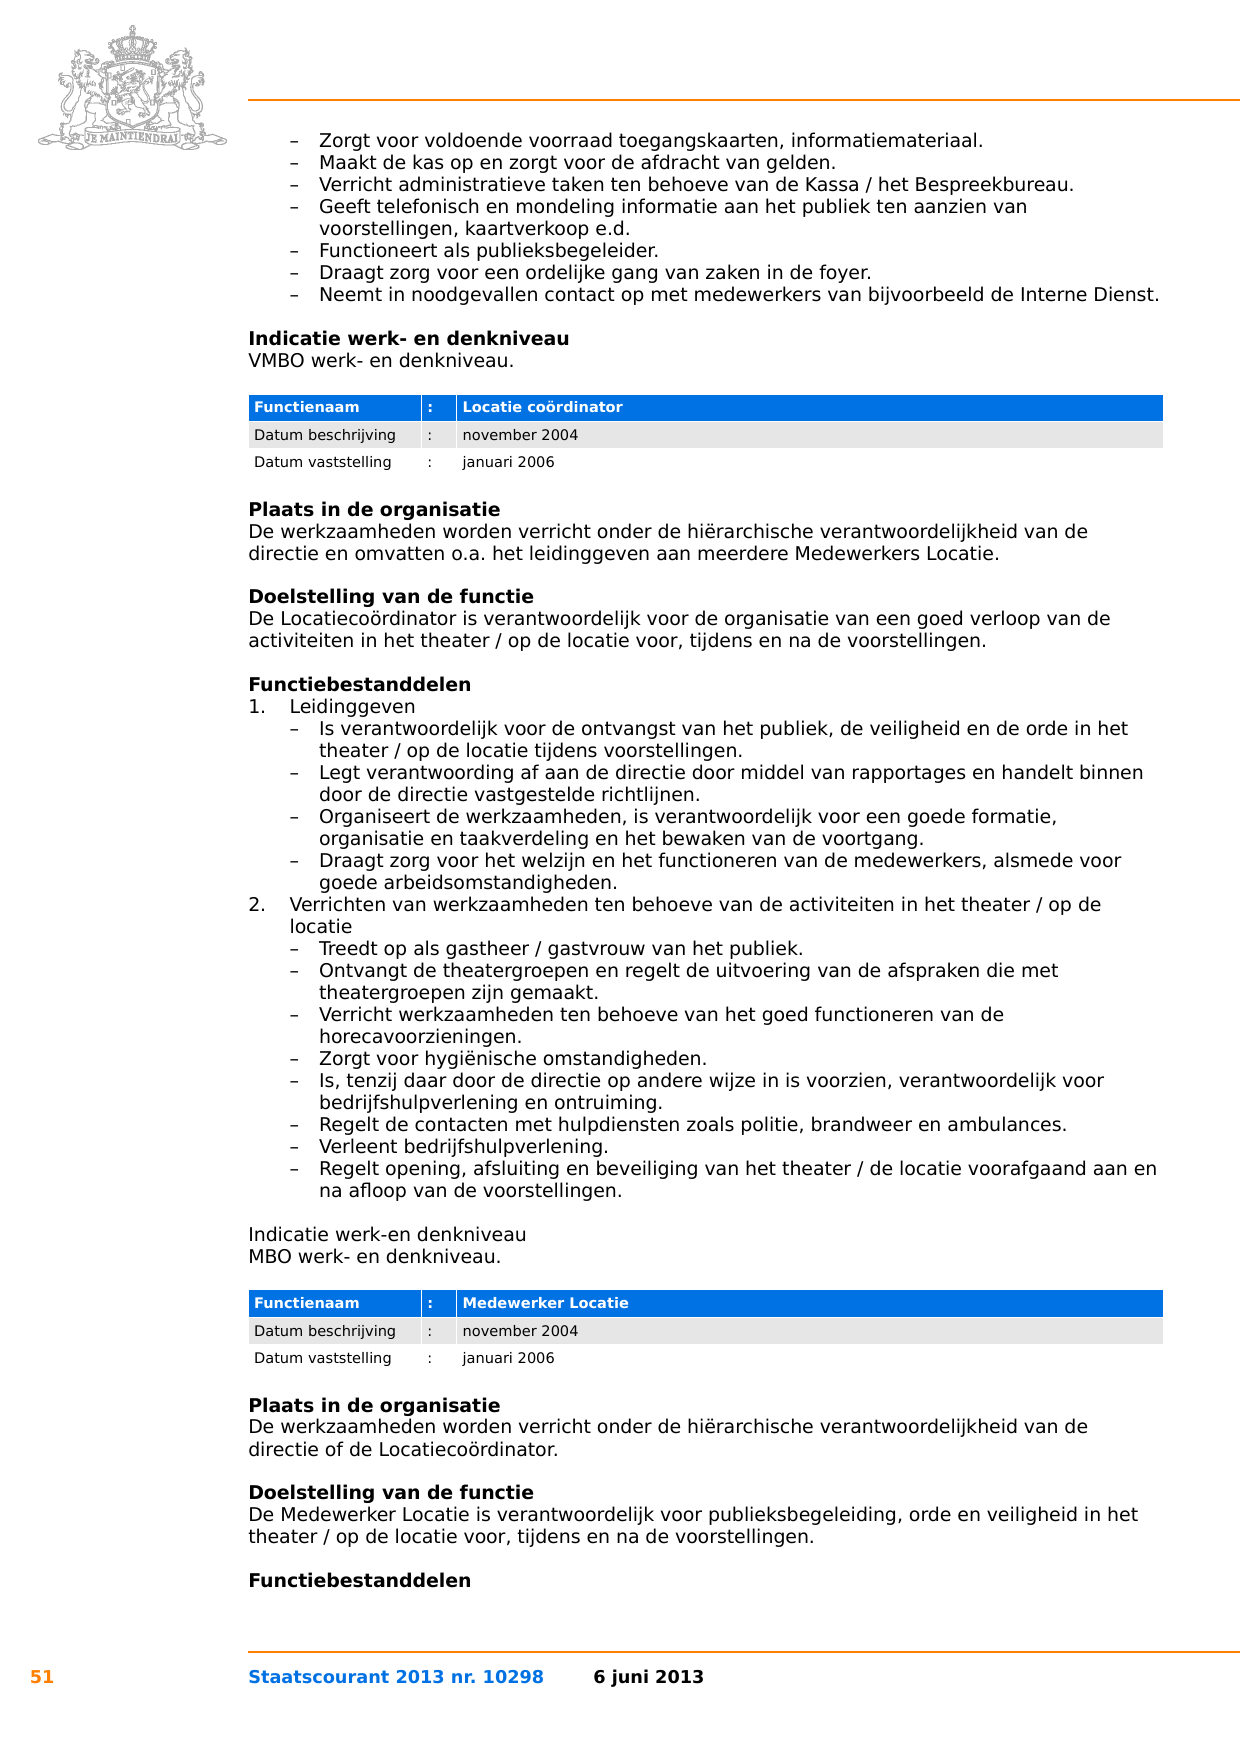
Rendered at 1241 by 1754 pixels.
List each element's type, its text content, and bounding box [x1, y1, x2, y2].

table_header Locatie coördinator [457, 395, 1163, 421]
text Doelstelling van de functie [248, 1482, 1163, 1504]
text – Verricht werkzaamheden ten behoeve van het goed functioneren van de horecavoorzieningen. [289, 1004, 1163, 1048]
text – Ontvangt de theatergroepen en regelt de uitvoering van de afspraken die met theatergroepen zijn gemaakt. [289, 960, 1163, 1004]
table_cell : [422, 1345, 456, 1372]
text Plaats in de organisatie [248, 498, 1163, 521]
text – Verricht administratieve taken ten behoeve van de Kassa / het Bespreekbureau. [289, 174, 1163, 196]
text De Medewerker Locatie is verantwoordelijk voor publieksbegeleiding, orde en veiligheid in het theater / op de locatie voor, tijdens en na de voorstellingen. [248, 1504, 1163, 1548]
table_cell november 2004 [457, 1318, 1163, 1344]
text – Functioneert als publieksbegeleider. [289, 240, 1163, 262]
text – Zorgt voor voldoende voorraad toegangskaarten, informatiemateriaal. [289, 130, 1163, 152]
text 1. Leidinggeven [248, 696, 1163, 718]
text Indicatie werk- en denkniveau [248, 328, 1163, 349]
table_cell januari 2006 [457, 449, 1163, 476]
text – Zorgt voor hygiënische omstandigheden. [289, 1048, 1163, 1070]
text – Regelt de contacten met hulpdiensten zoals politie, brandweer en ambulances. [289, 1114, 1163, 1136]
text – Geeft telefonisch en mondeling informatie aan het publiek ten aanzien van voorstellingen, kaartverkoop e.d. [289, 196, 1163, 240]
text VMBO werk- en denkniveau. [248, 349, 1163, 372]
text – Is verantwoordelijk voor de ontvangst van het publiek, de veiligheid en de orde in het theater / op de locatie tijdens voorstellingen. [289, 718, 1163, 762]
picture [38, 25, 227, 150]
text – Neemt in noodgevallen contact op met medewerkers van bijvoorbeeld de Interne Dienst. [289, 284, 1163, 306]
table_header : [422, 395, 456, 421]
text MBO werk- en denkniveau. [248, 1246, 1163, 1267]
text – Draagt zorg voor een ordelijke gang van zaken in de foyer. [289, 262, 1163, 284]
table_header Functienaam [249, 1290, 421, 1317]
text De werkzaamheden worden verricht onder de hiërarchische verantwoordelijkheid van de directie en omvatten o.a. het leidinggeven aan meerdere Medewerkers Locatie. [248, 521, 1163, 564]
text De Locatiecoördinator is verantwoordelijk voor de organisatie van een goed verloop van de activiteiten in het theater / op de locatie voor, tijdens en na de voorstellingen. [248, 608, 1163, 652]
text – Verleent bedrijfshulpverlening. [289, 1136, 1163, 1158]
table_cell Datum beschrijving [249, 1318, 421, 1344]
table_header Medewerker Locatie [457, 1290, 1163, 1317]
text Functiebestanddelen [248, 674, 1163, 696]
text – Organiseert de werkzaamheden, is verantwoordelijk voor een goede formatie, organisatie en taakverdeling en het bewaken van de voortgang. [289, 806, 1163, 850]
text – Treedt op als gastheer / gastvrouw van het publiek. [289, 938, 1163, 960]
text Doelstelling van de functie [248, 586, 1163, 608]
text 2. Verrichten van werkzaamheden ten behoeve van de activiteiten in het theater / op de locatie [248, 894, 1163, 938]
text Functiebestanddelen [248, 1570, 1163, 1592]
text – Legt verantwoording af aan de directie door middel van rapportages en handelt binnen door de directie vastgestelde richtlijnen. [289, 762, 1163, 806]
text – Maakt de kas op en zorgt voor de afdracht van gelden. [289, 152, 1163, 174]
table_cell : [422, 422, 456, 448]
text Plaats in de organisatie [248, 1394, 1163, 1416]
table_cell : [422, 1318, 456, 1344]
text – Regelt opening, afsluiting en beveiliging van het theater / de locatie voorafgaand aan en na afloop van de voorstellingen. [289, 1158, 1163, 1202]
table_header Functienaam [249, 395, 421, 421]
text De werkzaamheden worden verricht onder de hiërarchische verantwoordelijkheid van de directie of de Locatiecoördinator. [248, 1416, 1163, 1460]
table_cell januari 2006 [457, 1345, 1163, 1372]
table_cell : [422, 449, 456, 476]
text – Draagt zorg voor het welzijn en het functioneren van de medewerkers, alsmede voor goede arbeidsomstandigheden. [289, 850, 1163, 894]
table_cell Datum vaststelling [249, 1345, 421, 1372]
text – Is, tenzij daar door de directie op andere wijze in is voorzien, verantwoordelijk voor bedrijfshulpverlening en ontruiming. [289, 1070, 1163, 1114]
text Indicatie werk-en denkniveau [248, 1223, 1163, 1246]
table_cell Datum beschrijving [249, 422, 421, 448]
table_header : [422, 1290, 456, 1317]
table_cell Datum vaststelling [249, 449, 421, 476]
table_cell november 2004 [457, 422, 1163, 448]
